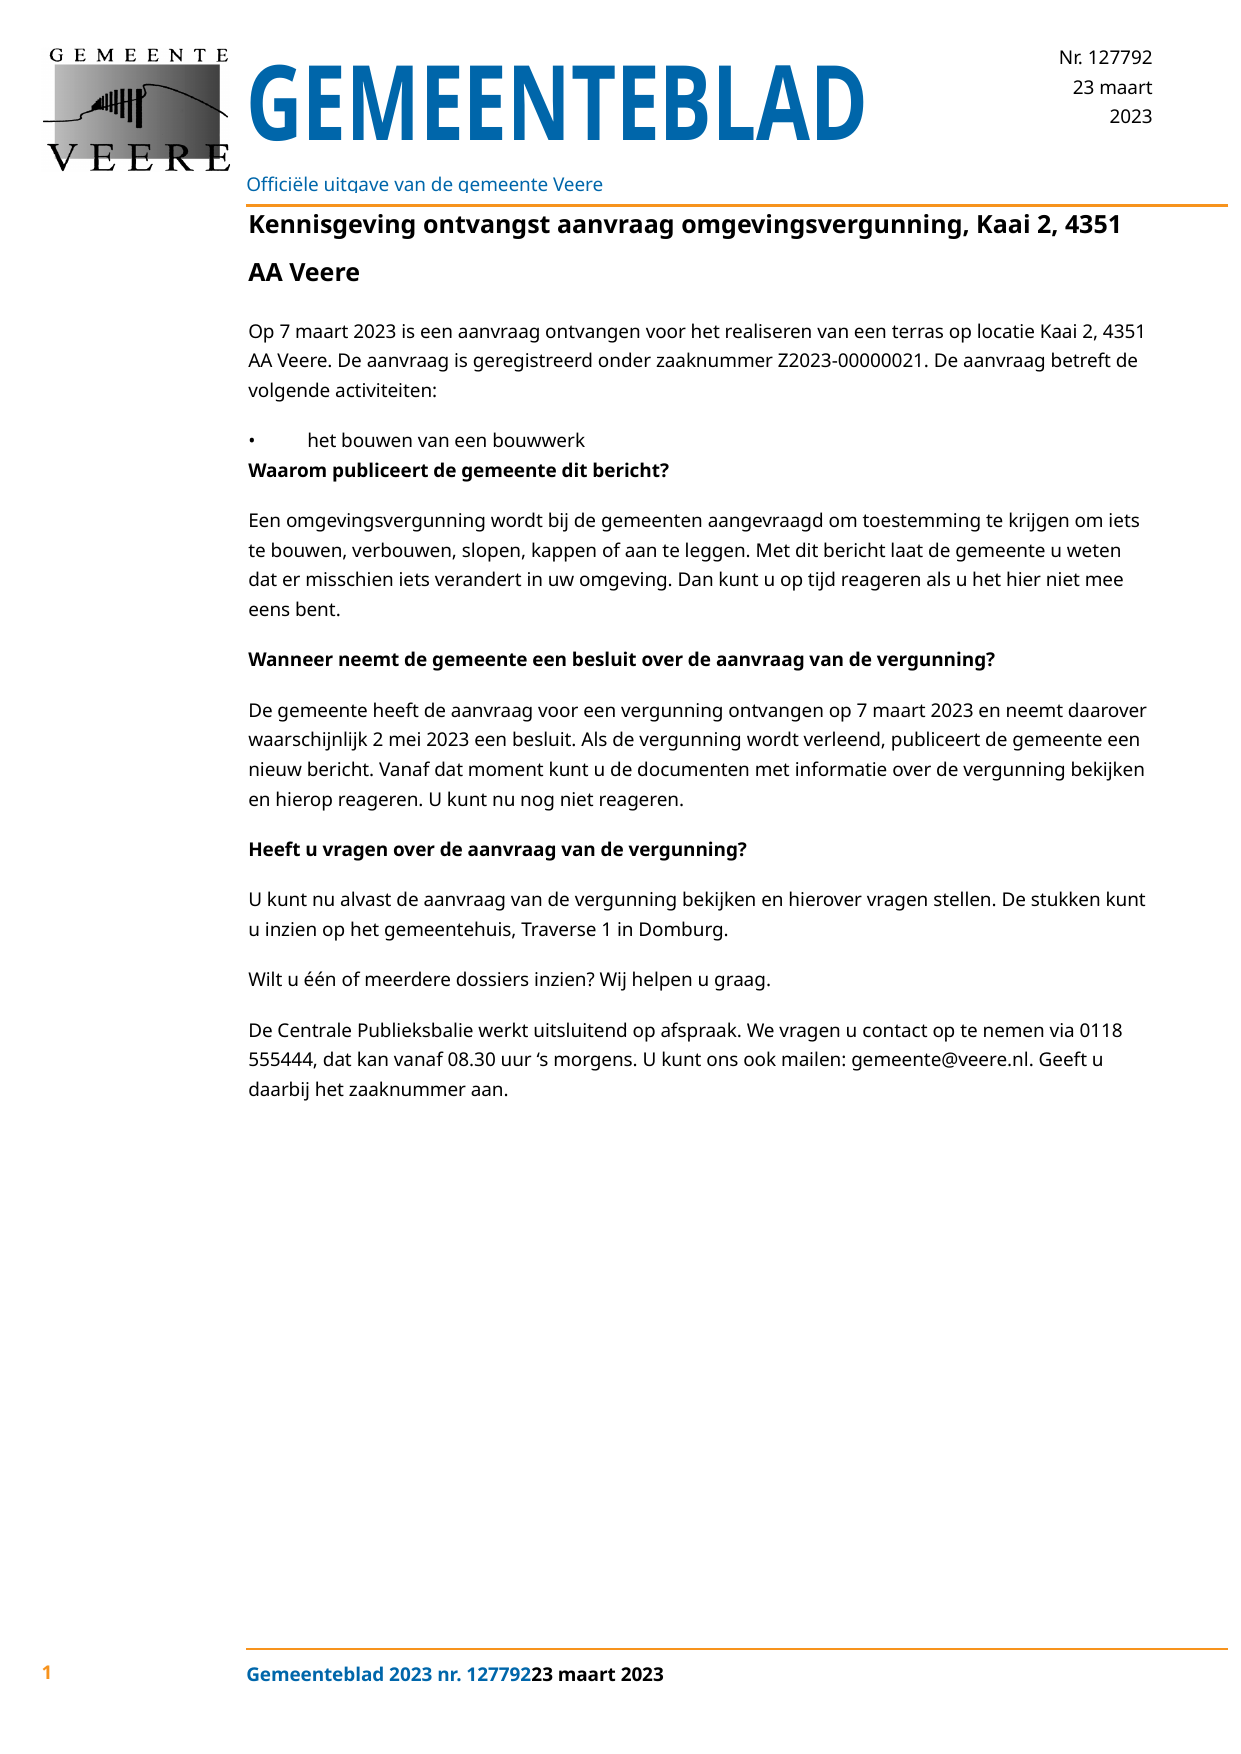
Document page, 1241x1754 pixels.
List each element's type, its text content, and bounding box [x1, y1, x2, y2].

text U kunt nu alvast de aanvraag van de vergunning bekijken en hierover vragen stellen. De stukken kunt u inzien op het gemeentehuis, Traverse 1 in Domburg. [248, 887, 1152, 942]
text Waarom publiceert de gemeente dit bericht? [248, 457, 1152, 483]
text Kennisgeving ontvangst aanvraag omgevingsvergunning, Kaai 2, 4351 AA Veere [248, 207, 1152, 288]
picture [41, 47, 231, 172]
text Wilt u één of meerdere dossiers inzien? Wij helpen u graag. [248, 967, 1152, 992]
text Op 7 maart 2023 is een aanvraag ontvangen voor het realiseren van een terras op locatie Kaai 2, 4351 AA Veere. De aanvraag is geregistreerd onder zaaknummer Z2023-00000021. De aanvraag betreft de volgende activiteiten: [248, 318, 1152, 403]
text Wanneer neemt de gemeente een besluit over de aanvraag van de vergunning? [248, 647, 1152, 672]
text De gemeente heeft de aanvraag voor een vergunning ontvangen op 7 maart 2023 en neemt daarover waarschijnlijk 2 mei 2023 een besluit. Als de vergunning wordt verleend, publiceert de gemeente een nieuw bericht. Vanaf dat moment kunt u de documenten met informatie over de vergunning bekijken en hierop reageren. U kunt nu nog niet reageren. [248, 697, 1152, 812]
text Een omgevingsvergunning wordt bij de gemeenten aangevraagd om toestemming te krijgen om iets te bouwen, verbouwen, slopen, kappen of aan te leggen. Met dit bericht laat de gemeente u weten dat er misschien iets verandert in uw omgeving. Dan kunt u op tijd reageren als u het hier niet mee eens bent. [248, 507, 1152, 622]
text De Centrale Publieksbalie werkt uitsluitend op afspraak. We vragen u contact op te nemen via 0118 555444, dat kan vanaf 08.30 uur ‘s morgens. U kunt ons ook mailen: gemeente@veere.nl. Geeft u daarbij het zaaknummer aan. [248, 1017, 1152, 1102]
text Heeft u vragen over de aanvraag van de vergunning? [248, 836, 1152, 862]
list het bouwen van een bouwwerk [248, 427, 1152, 453]
